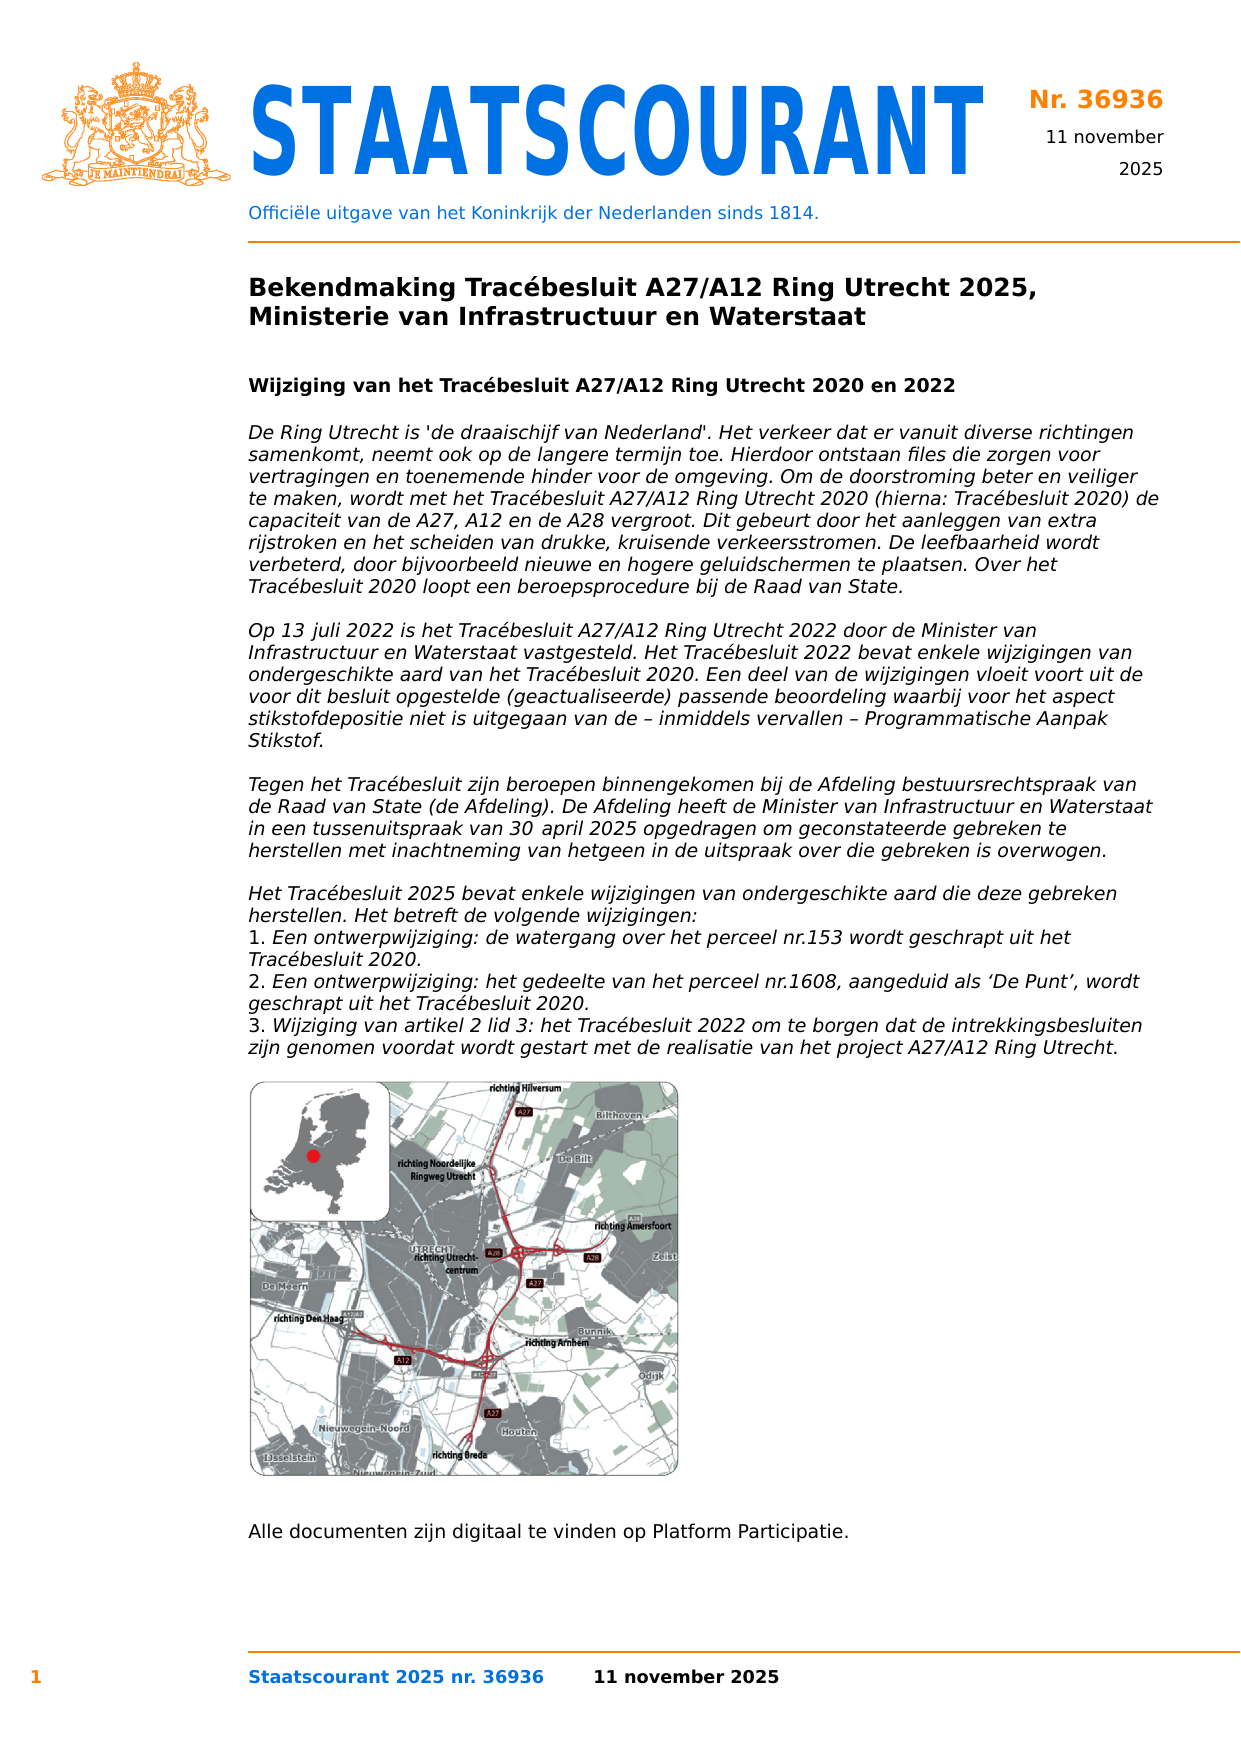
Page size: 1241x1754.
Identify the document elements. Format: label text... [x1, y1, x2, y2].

table_cell 11 november [998, 121, 1240, 153]
text 3. Wijziging van artikel 2 lid 3: het Tracébesluit 2022 om te borgen dat de intrekkingsbesluiten zijn genomen voordat wordt gestart met de realisatie van het project A27/A12 Ring Utrecht. [248, 1015, 1163, 1059]
text Het Tracébesluit 2025 bevat enkele wijzigingen van ondergeschikte aard die deze gebreken herstellen. Het betreft de volgende wijzigingen: [248, 883, 1163, 927]
table_header Nr. 36936 [998, 62, 1240, 121]
table_header [25, 62, 248, 241]
table_header STAATSCOURANT [248, 62, 998, 203]
text Alle documenten zijn digitaal te vinden op Platform Participatie. [248, 1521, 1163, 1542]
picture [41, 62, 231, 186]
subtitle Bekendmaking Tracébesluit A27/A12 Ring Utrecht 2025, Ministerie van Infrastructuur en Waterstaat [248, 273, 1163, 331]
text 1. Een ontwerpwijziging: de watergang over het perceel nr.153 wordt geschrapt uit het Tracébesluit 2020. [248, 927, 1163, 971]
text Tegen het Tracébesluit zijn beroepen binnengekomen bij de Afdeling bestuursrechtspraak van de Raad van State (de Afdeling). De Afdeling heeft de Minister van Infrastructuur en Waterstaat in een tussenuitspraak van 30 april 2025 opgedragen om geconstateerde gebreken te herstellen met inachtneming van hetgeen in de uitspraak over die gebreken is overwogen. [248, 773, 1163, 861]
picture [248, 1081, 680, 1477]
table_cell 2025 [998, 153, 1240, 203]
text 2. Een ontwerpwijziging: het gedeelte van het perceel nr.1608, aangeduid als ‘De Punt’, wordt geschrapt uit het Tracébesluit 2020. [248, 971, 1163, 1015]
text Op 13 juli 2022 is het Tracébesluit A27/A12 Ring Utrecht 2022 door de Minister van Infrastructuur en Waterstaat vastgesteld. Het Tracébesluit 2022 bevat enkele wijzigingen van ondergeschikte aard van het Tracébesluit 2020. Een deel van de wijzigingen vloeit voort uit de voor dit besluit opgestelde (geactualiseerde) passende beoordeling waarbij voor het aspect stikstofdepositie niet is uitgegaan van de – inmiddels vervallen – Programmatische Aanpak Stikstof. [248, 620, 1163, 752]
table_cell Officiële uitgave van het Koninkrijk der Nederlanden sinds 1814. [248, 203, 1240, 241]
subtitle Wijziging van het Tracébesluit A27/A12 Ring Utrecht 2020 en 2022 [248, 375, 1163, 397]
text De Ring Utrecht is 'de draaischijf van Nederland'. Het verkeer dat er vanuit diverse richtingen samenkomt, neemt ook op de langere termijn toe. Hierdoor ontstaan files die zorgen voor vertragingen en toenemende hinder voor de omgeving. Om de doorstroming beter en veiliger te maken, wordt met het Tracébesluit A27/A12 Ring Utrecht 2020 (hierna: Tracébesluit 2020) de capaciteit van de A27, A12 en de A28 vergroot. Dit gebeurt door het aanleggen van extra rijstroken en het scheiden van drukke, kruisende verkeersstromen. De leefbaarheid wordt verbeterd, door bijvoorbeeld nieuwe en hogere geluidschermen te plaatsen. Over het Tracébesluit 2020 loopt een beroepsprocedure bij de Raad van State. [248, 422, 1163, 598]
